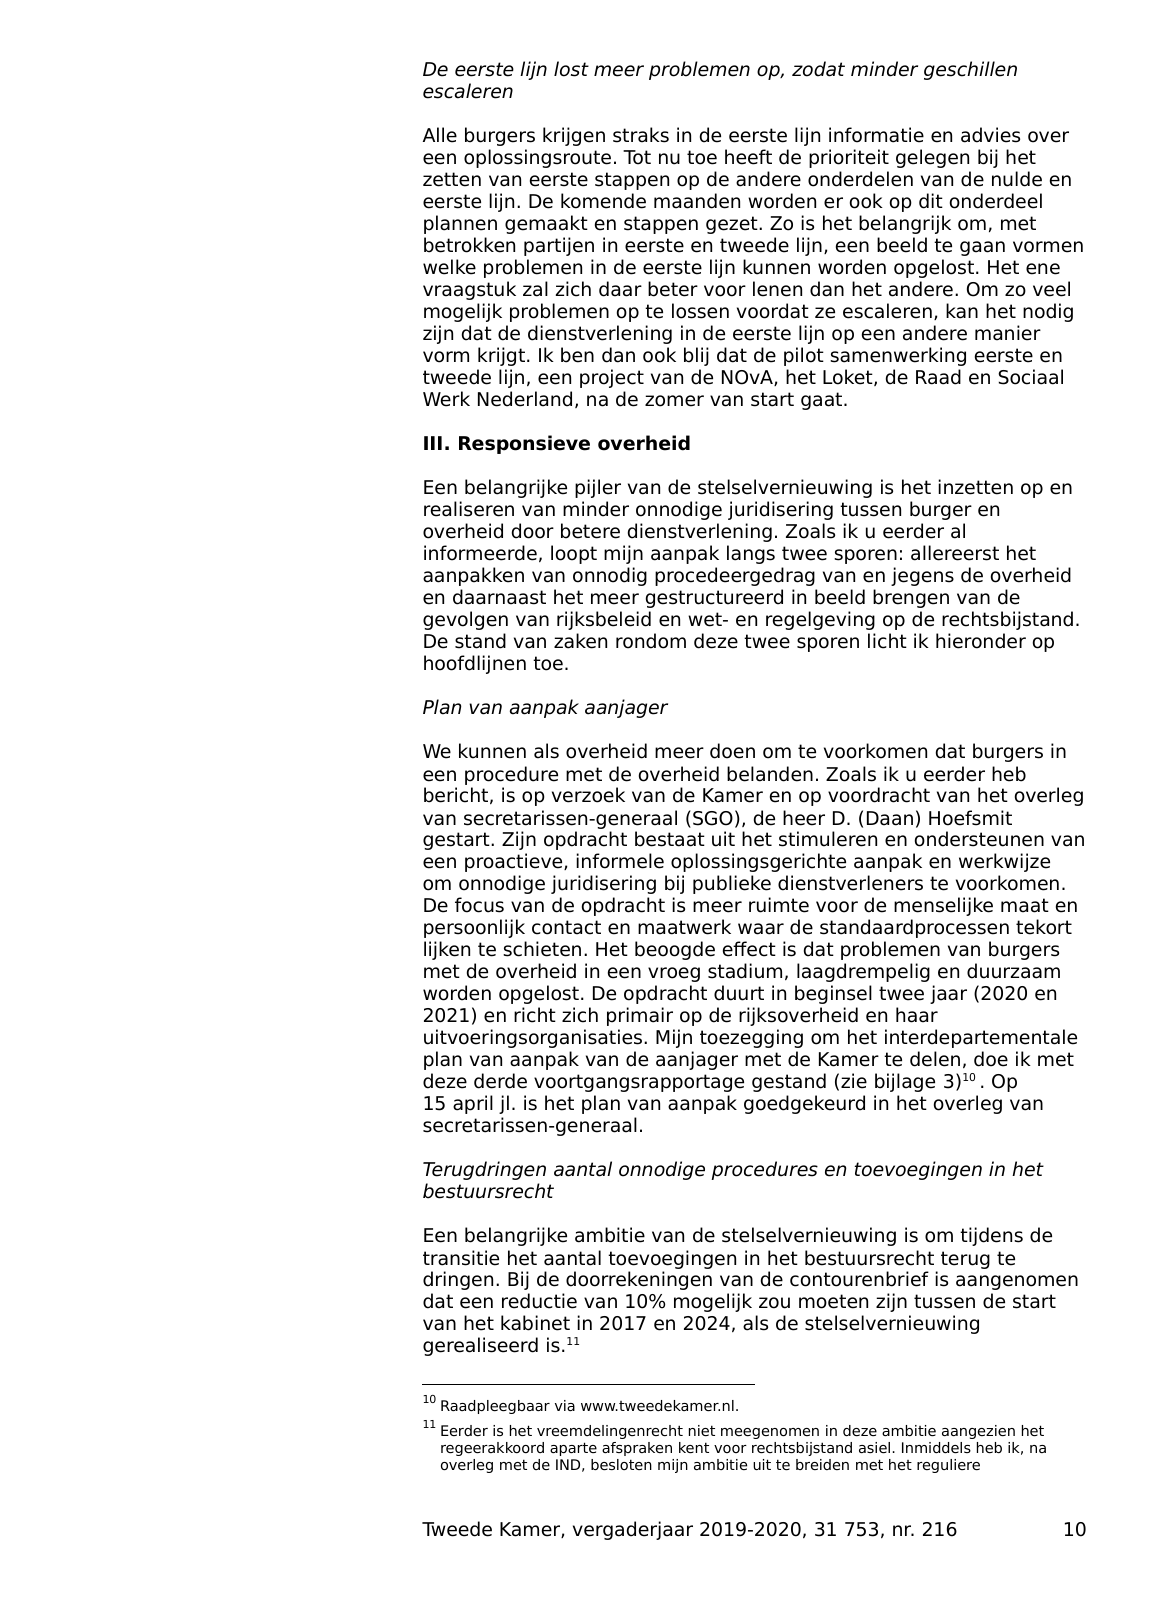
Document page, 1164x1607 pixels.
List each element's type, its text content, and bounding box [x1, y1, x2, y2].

subtitle De eerste lijn lost meer problemen op, zodat minder geschillen escaleren [422, 59, 1087, 103]
text Eerder is het vreemdelingenrecht niet meegenomen in deze ambitie aangezien het regeerakkoord aparte afspraken kent voor rechtsbijstand asiel. Inmiddels heb ik, na overleg met de IND, besloten mijn ambitie uit te breiden met het reguliere [422, 1418, 1087, 1474]
subtitle III. Responsieve overheid [422, 433, 1087, 455]
text Een belangrijke ambitie van de stelselvernieuwing is om tijdens de transitie het aantal toevoegingen in het bestuursrecht terug te dringen. Bij de doorrekeningen van de contourenbrief is aangenomen dat een reductie van 10% mogelijk zou moeten zijn tussen de start van het kabinet in 2017 en 2024, als de stelselvernieuwing gerealiseerd is. [422, 1225, 1087, 1357]
text Raadpleegbaar via www.tweedekamer.nl. [422, 1393, 1087, 1416]
subtitle Plan van aanpak aanjager [422, 697, 1087, 719]
text Alle burgers krijgen straks in de eerste lijn informatie en advies over een oplossingsroute. Tot nu toe heeft de prioriteit gelegen bij het zetten van eerste stappen op de andere onderdelen van de nulde en eerste lijn. De komende maanden worden er ook op dit onderdeel plannen gemaakt en stappen gezet. Zo is het belangrijk om, met betrokken partijen in eerste en tweede lijn, een beeld te gaan vormen welke problemen in de eerste lijn kunnen worden opgelost. Het ene vraagstuk zal zich daar beter voor lenen dan het andere. Om zo veel mogelijk problemen op te lossen voordat ze escaleren, kan het nodig zijn dat de dienstverlening in de eerste lijn op een andere manier vorm krijgt. Ik ben dan ook blij dat de pilot samenwerking eerste en tweede lijn, een project van de NOvA, het Loket, de Raad en Sociaal Werk Nederland, na de zomer van start gaat. [422, 125, 1087, 411]
subtitle Terugdringen aantal onnodige procedures en toevoegingen in het bestuursrecht [422, 1159, 1087, 1203]
text Een belangrijke pijler van de stelselvernieuwing is het inzetten op en realiseren van minder onnodige juridisering tussen burger en overheid door betere dienstverlening. Zoals ik u eerder al informeerde, loopt mijn aanpak langs twee sporen: allereerst het aanpakken van onnodig procedeergedrag van en jegens de overheid en daarnaast het meer gestructureerd in beeld brengen van de gevolgen van rijksbeleid en wet- en regelgeving op de rechtsbijstand. De stand van zaken rondom deze twee sporen licht ik hieronder op hoofdlijnen toe. [422, 477, 1087, 675]
text We kunnen als overheid meer doen om te voorkomen dat burgers in een procedure met de overheid belanden. Zoals ik u eerder heb bericht, is op verzoek van de Kamer en op voordracht van het overleg van secretarissen-generaal (SGO), de heer D. (Daan) Hoefsmit gestart. Zijn opdracht bestaat uit het stimuleren en ondersteunen van een proactieve, informele oplossingsgerichte aanpak en werkwijze om onnodige juridisering bij publieke dienstverleners te voorkomen. De focus van de opdracht is meer ruimte voor de menselijke maat en persoonlijk contact en maatwerk waar de standaardprocessen tekort lijken te schieten. Het beoogde effect is dat problemen van burgers met de overheid in een vroeg stadium, laagdrempelig en duurzaam worden opgelost. De opdracht duurt in beginsel twee jaar (2020 en 2021) en richt zich primair op de rijksoverheid en haar uitvoeringsorganisaties. Mijn toezegging om het interdepartementale plan van aanpak van de aanjager met de Kamer te delen, doe ik met deze derde voortgangsrapportage gestand (zie bijlage 3). Op 15 april jl. is het plan van aanpak goedgekeurd in het overleg van secretarissen-generaal. [422, 741, 1087, 1137]
